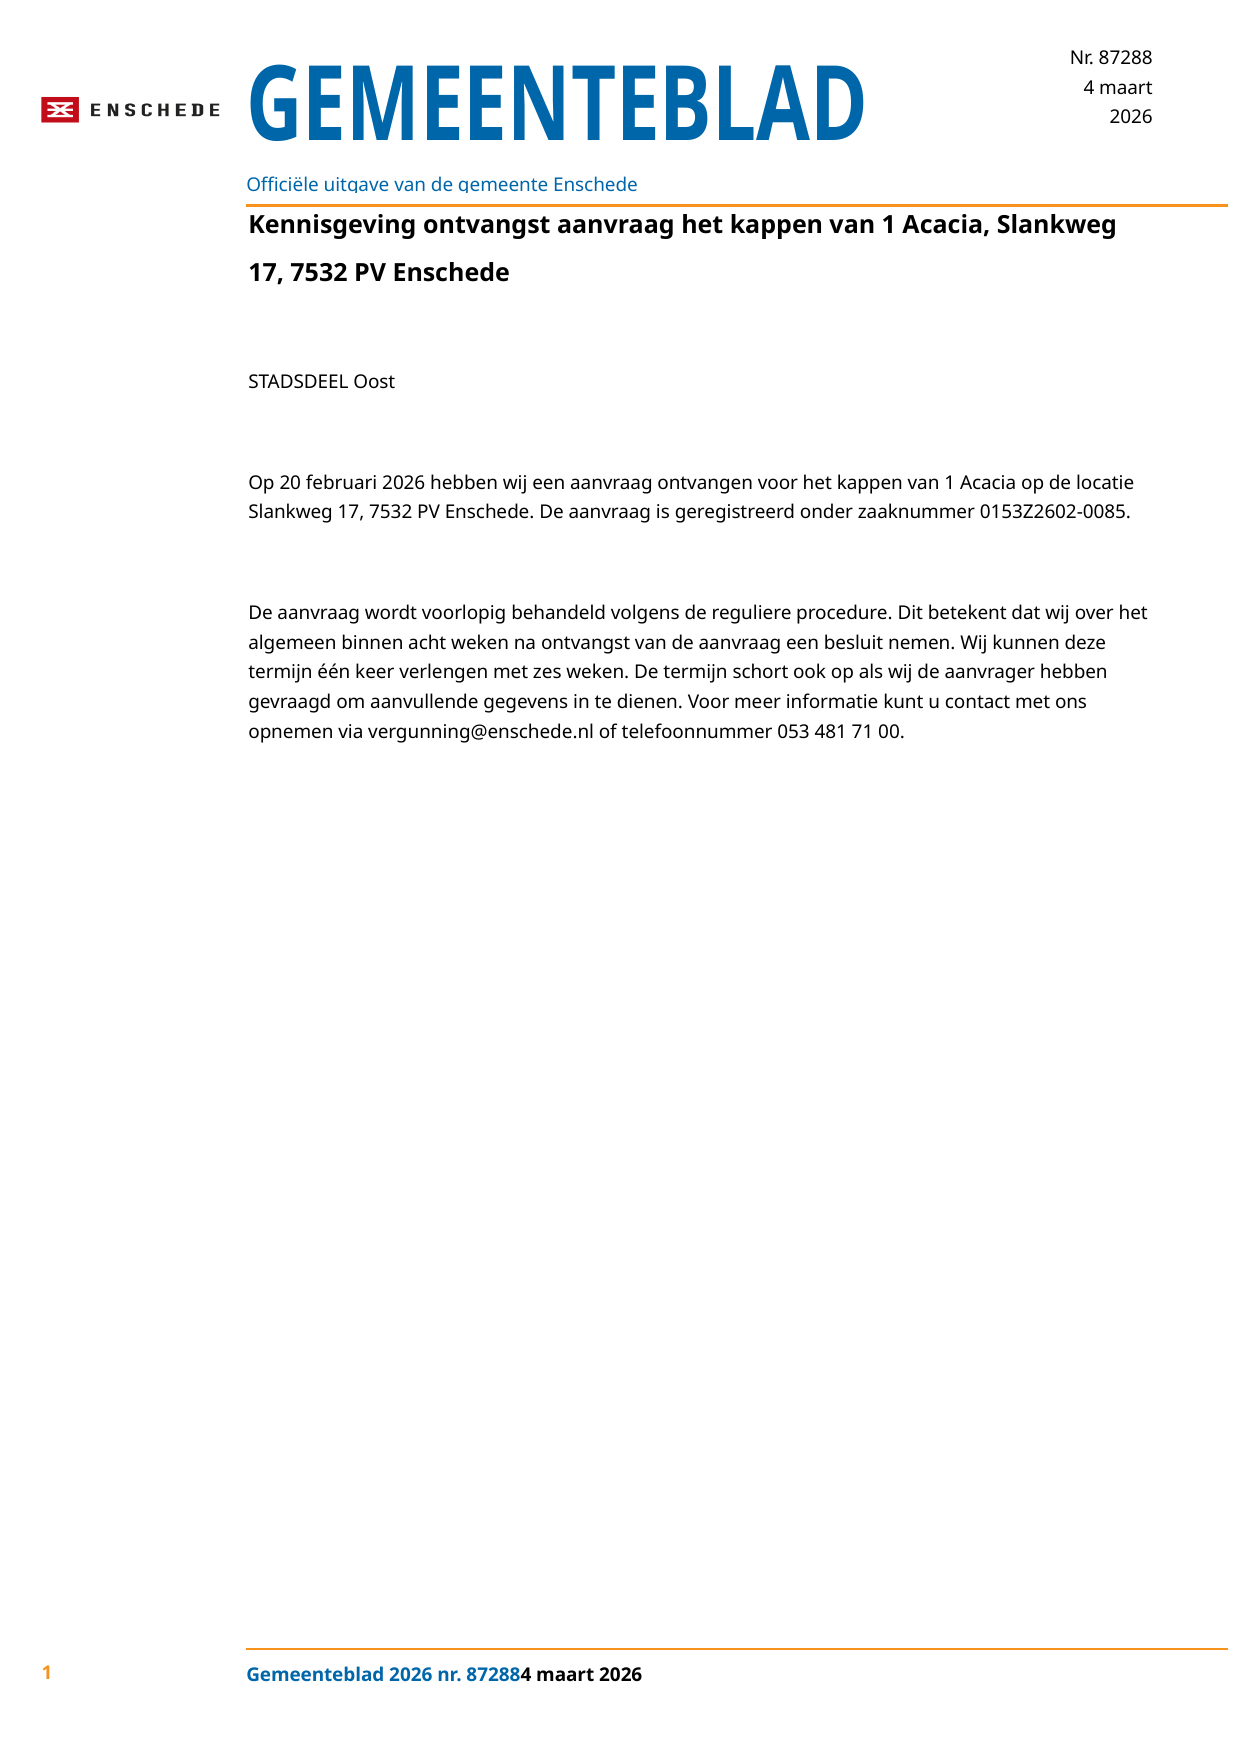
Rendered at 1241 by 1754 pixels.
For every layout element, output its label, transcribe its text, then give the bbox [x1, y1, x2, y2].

text STADSDEEL Oost [248, 368, 1152, 394]
text Kennisgeving ontvangst aanvraag het kappen van 1 Acacia, Slankweg 17, 7532 PV Enschede [248, 207, 1152, 288]
text De aanvraag wordt voorlopig behandeld volgens de reguliere procedure. Dit betekent dat wij over het algemeen binnen acht weken na ontvangst van de aanvraag een besluit nemen. Wij kunnen deze termijn één keer verlengen met zes weken. De termijn schort ook op als wij de aanvrager hebben gevraagd om aanvullende gegevens in te dienen. Voor meer informatie kunt u contact met ons opnemen via vergunning@enschede.nl of telefoonnummer 053 481 71 00. [248, 599, 1152, 744]
picture [41, 47, 231, 172]
text Op 20 februari 2026 hebben wij een aanvraag ontvangen voor het kappen van 1 Acacia op de locatie Slankweg 17, 7532 PV Enschede. De aanvraag is geregistreerd onder zaaknummer 0153Z2602-0085. [248, 469, 1152, 524]
